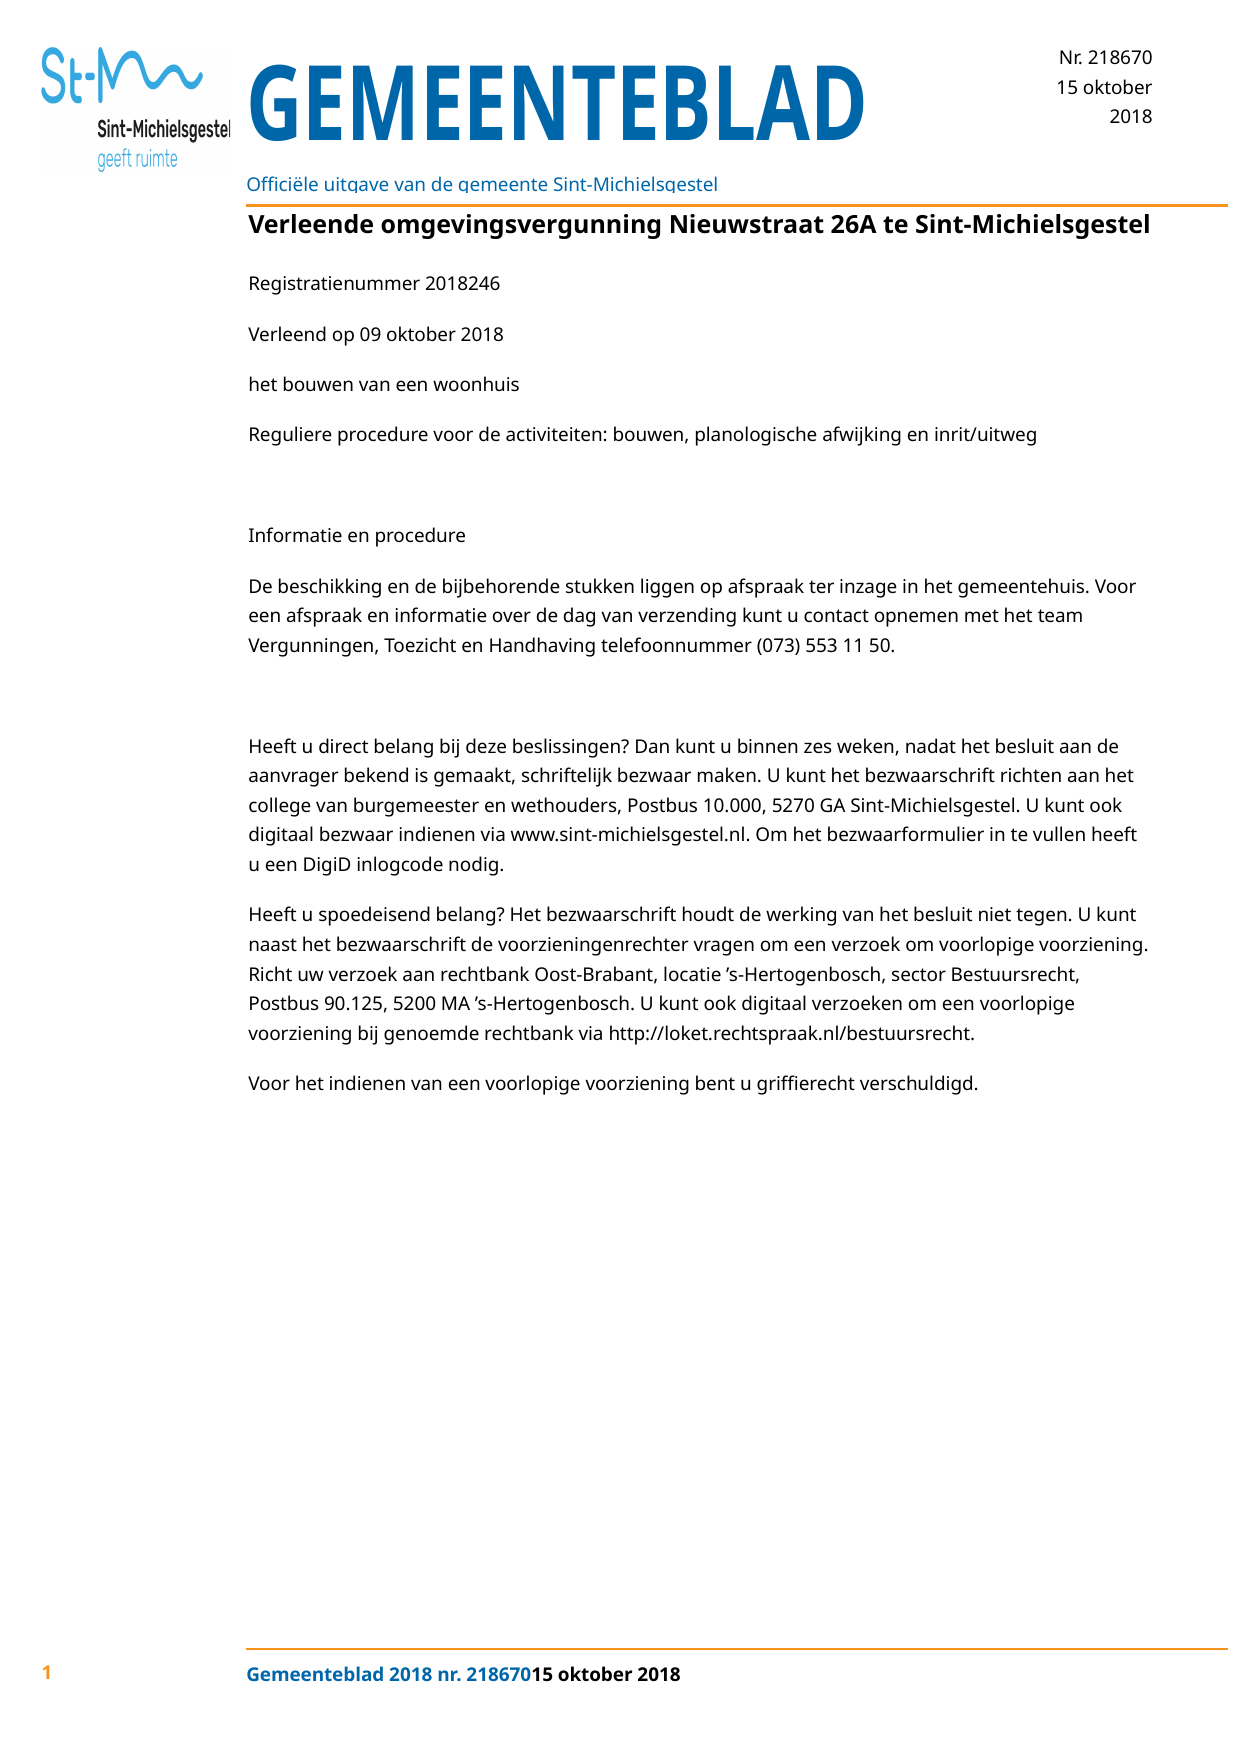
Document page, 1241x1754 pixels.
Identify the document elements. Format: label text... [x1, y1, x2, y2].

text Verleend op 09 oktober 2018 [248, 321, 1152, 346]
text Heeft u spoedeisend belang? Het bezwaarschrift houdt de werking van het besluit niet tegen. U kunt naast het bezwaarschrift de voorzieningenrechter vragen om een verzoek om voorlopige voorziening. Richt uw verzoek aan rechtbank Oost-Brabant, locatie ’s-Hertogenbosch, sector Bestuursrecht, Postbus 90.125, 5200 MA ’s-Hertogenbosch. U kunt ook digitaal verzoeken om een voorlopige voorziening bij genoemde rechtbank via http://loket.rechtspraak.nl/bestuursrecht. [248, 902, 1152, 1046]
picture [41, 47, 231, 172]
text Voor het indienen van een voorlopige voorziening bent u griffierecht verschuldigd. [248, 1070, 1152, 1096]
text De beschikking en de bijbehorende stukken liggen op afspraak ter inzage in het gemeentehuis. Voor een afspraak en informatie over de dag van verzending kunt u contact opnemen met het team Vergunningen, Toezicht en Handhaving telefoonnummer (073) 553 11 50. [248, 573, 1152, 658]
text het bouwen van een woonhuis [248, 371, 1152, 397]
text Verleende omgevingsvergunning Nieuwstraat 26A te Sint-Michielsgestel [248, 207, 1152, 241]
text Reguliere procedure voor de activiteiten: bouwen, planologische afwijking en inrit/uitweg [248, 422, 1152, 447]
text Heeft u direct belang bij deze beslissingen? Dan kunt u binnen zes weken, nadat het besluit aan de aanvrager bekend is gemaakt, schriftelijk bezwaar maken. U kunt het bezwaarschrift richten aan het college van burgemeester en wethouders, Postbus 10.000, 5270 GA Sint-Michielsgestel. U kunt ook digitaal bezwaar indienen via www.sint-michielsgestel.nl. Om het bezwaarformulier in te vullen heeft u een DigiD inlogcode nodig. [248, 733, 1152, 877]
text Informatie en procedure [248, 522, 1152, 548]
text Registratienummer 2018246 [248, 270, 1152, 296]
